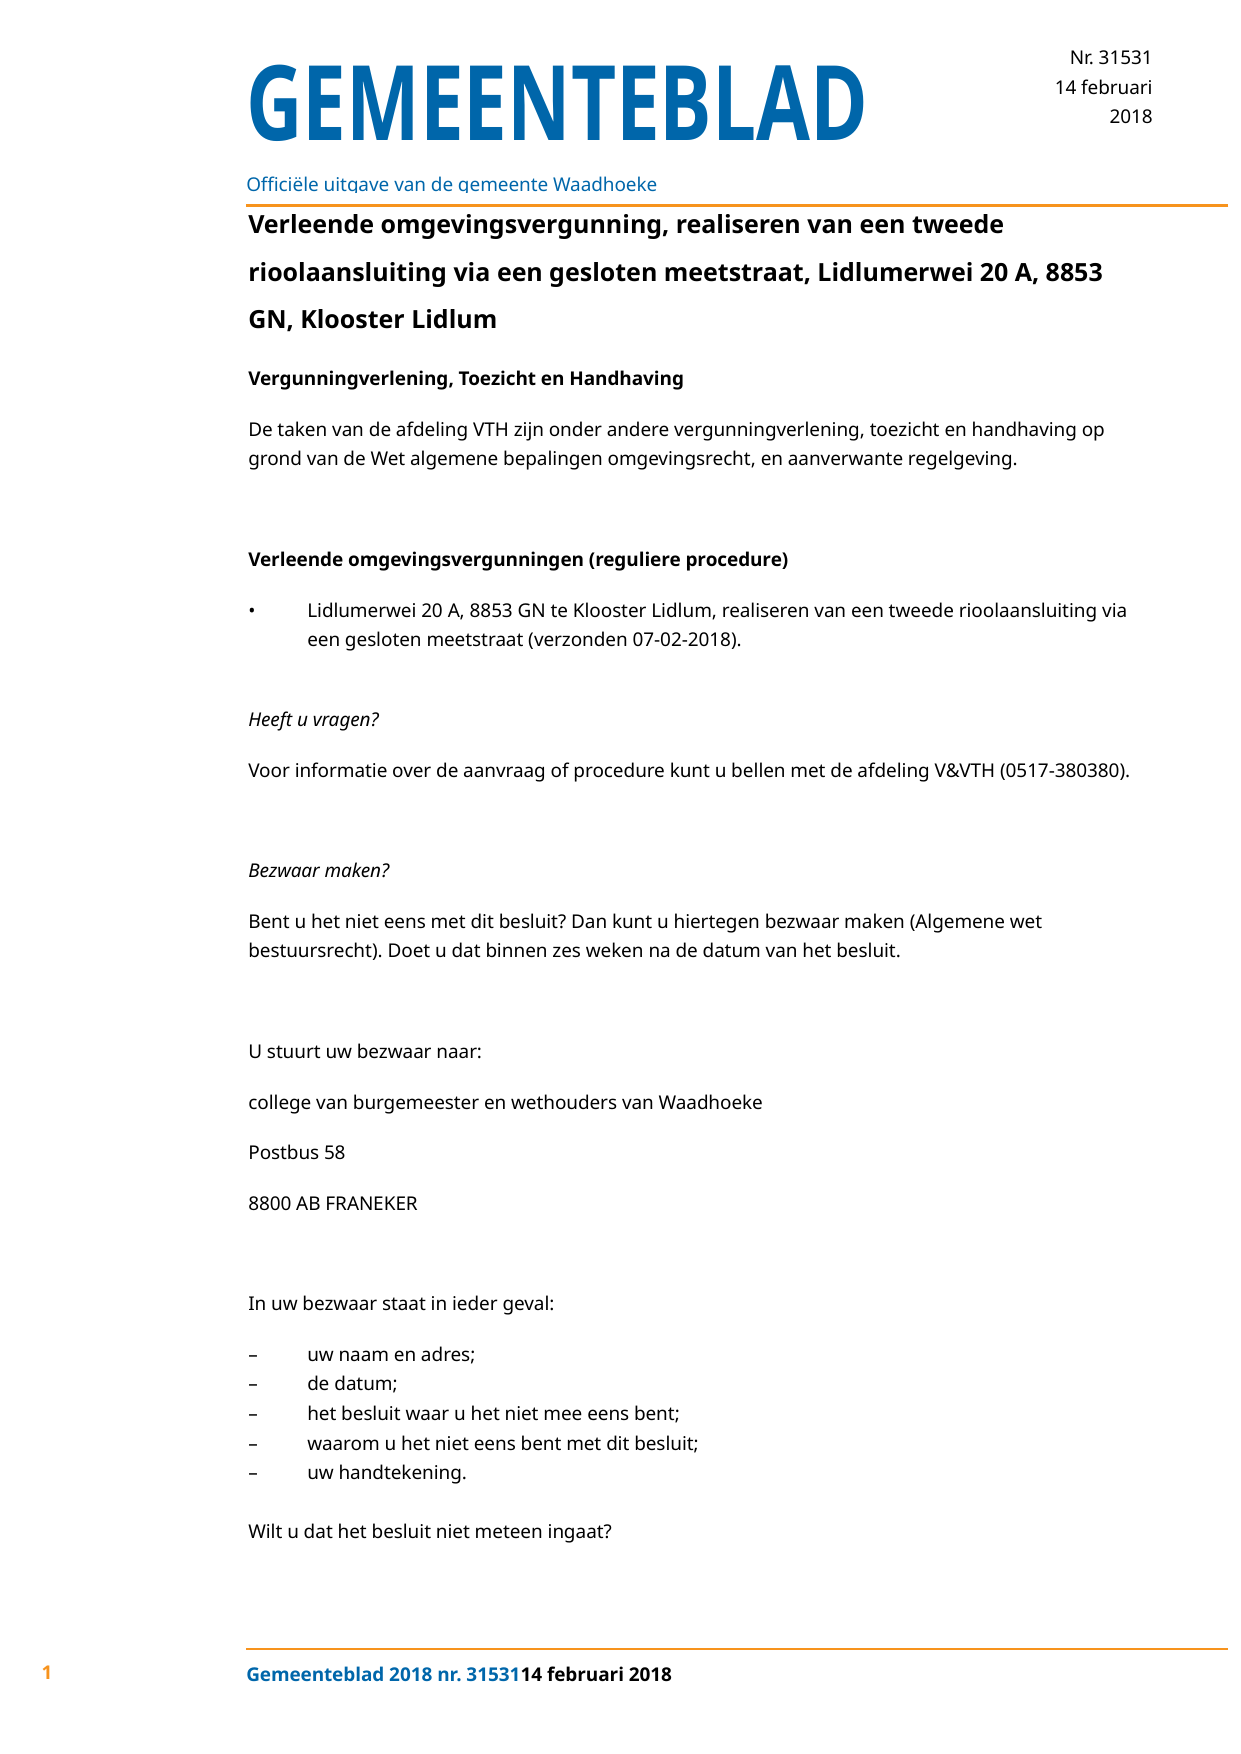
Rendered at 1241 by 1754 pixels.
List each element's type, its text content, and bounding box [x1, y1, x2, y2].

list uw naam en adres; [248, 1341, 1152, 1367]
text U stuurt uw bezwaar naar: [248, 1038, 1152, 1064]
list het besluit waar u het niet mee eens bent; [248, 1400, 1152, 1426]
list waarom u het niet eens bent met dit besluit; [248, 1430, 1152, 1455]
text Postbus 58 [248, 1139, 1152, 1165]
text Wilt u dat het besluit niet meteen ingaat? [248, 1518, 1152, 1544]
list Lidlumerwei 20 A, 8853 GN te Klooster Lidlum, realiseren van een tweede rioolaansluiting via een gesloten meetstraat (verzonden 07-02-2018). [248, 597, 1152, 652]
text Bent u het niet eens met dit besluit? Dan kunt u hiertegen bezwaar maken (Algemene wet bestuursrecht). Doet u dat binnen zes weken na de datum van het besluit. [248, 908, 1152, 963]
text Verleende omgevingsvergunningen (reguliere procedure) [248, 546, 1152, 572]
text college van burgemeester en wethouders van Waadhoeke [248, 1089, 1152, 1114]
text De taken van de afdeling VTH zijn onder andere vergunningverlening, toezicht en handhaving op grond van de Wet algemene bepalingen omgevingsrecht, en aanverwante regelgeving. [248, 416, 1152, 471]
text Bezwaar maken? [248, 858, 1152, 883]
text Heeft u vragen? [248, 706, 1152, 732]
text Verleende omgevingsvergunning, realiseren van een tweede rioolaansluiting via een gesloten meetstraat, Lidlumerwei 20 A, 8853 GN, Klooster Lidlum [248, 207, 1152, 336]
picture [41, 47, 231, 172]
list uw handtekening. [248, 1459, 1152, 1485]
text In uw bezwaar staat in ieder geval: [248, 1291, 1152, 1316]
text Vergunningverlening, Toezicht en Handhaving [248, 366, 1152, 391]
text Voor informatie over de aanvraag of procedure kunt u bellen met de afdeling V&VTH (0517-380380). [248, 757, 1152, 782]
list de datum; [248, 1371, 1152, 1396]
text 8800 AB FRANEKER [248, 1190, 1152, 1215]
